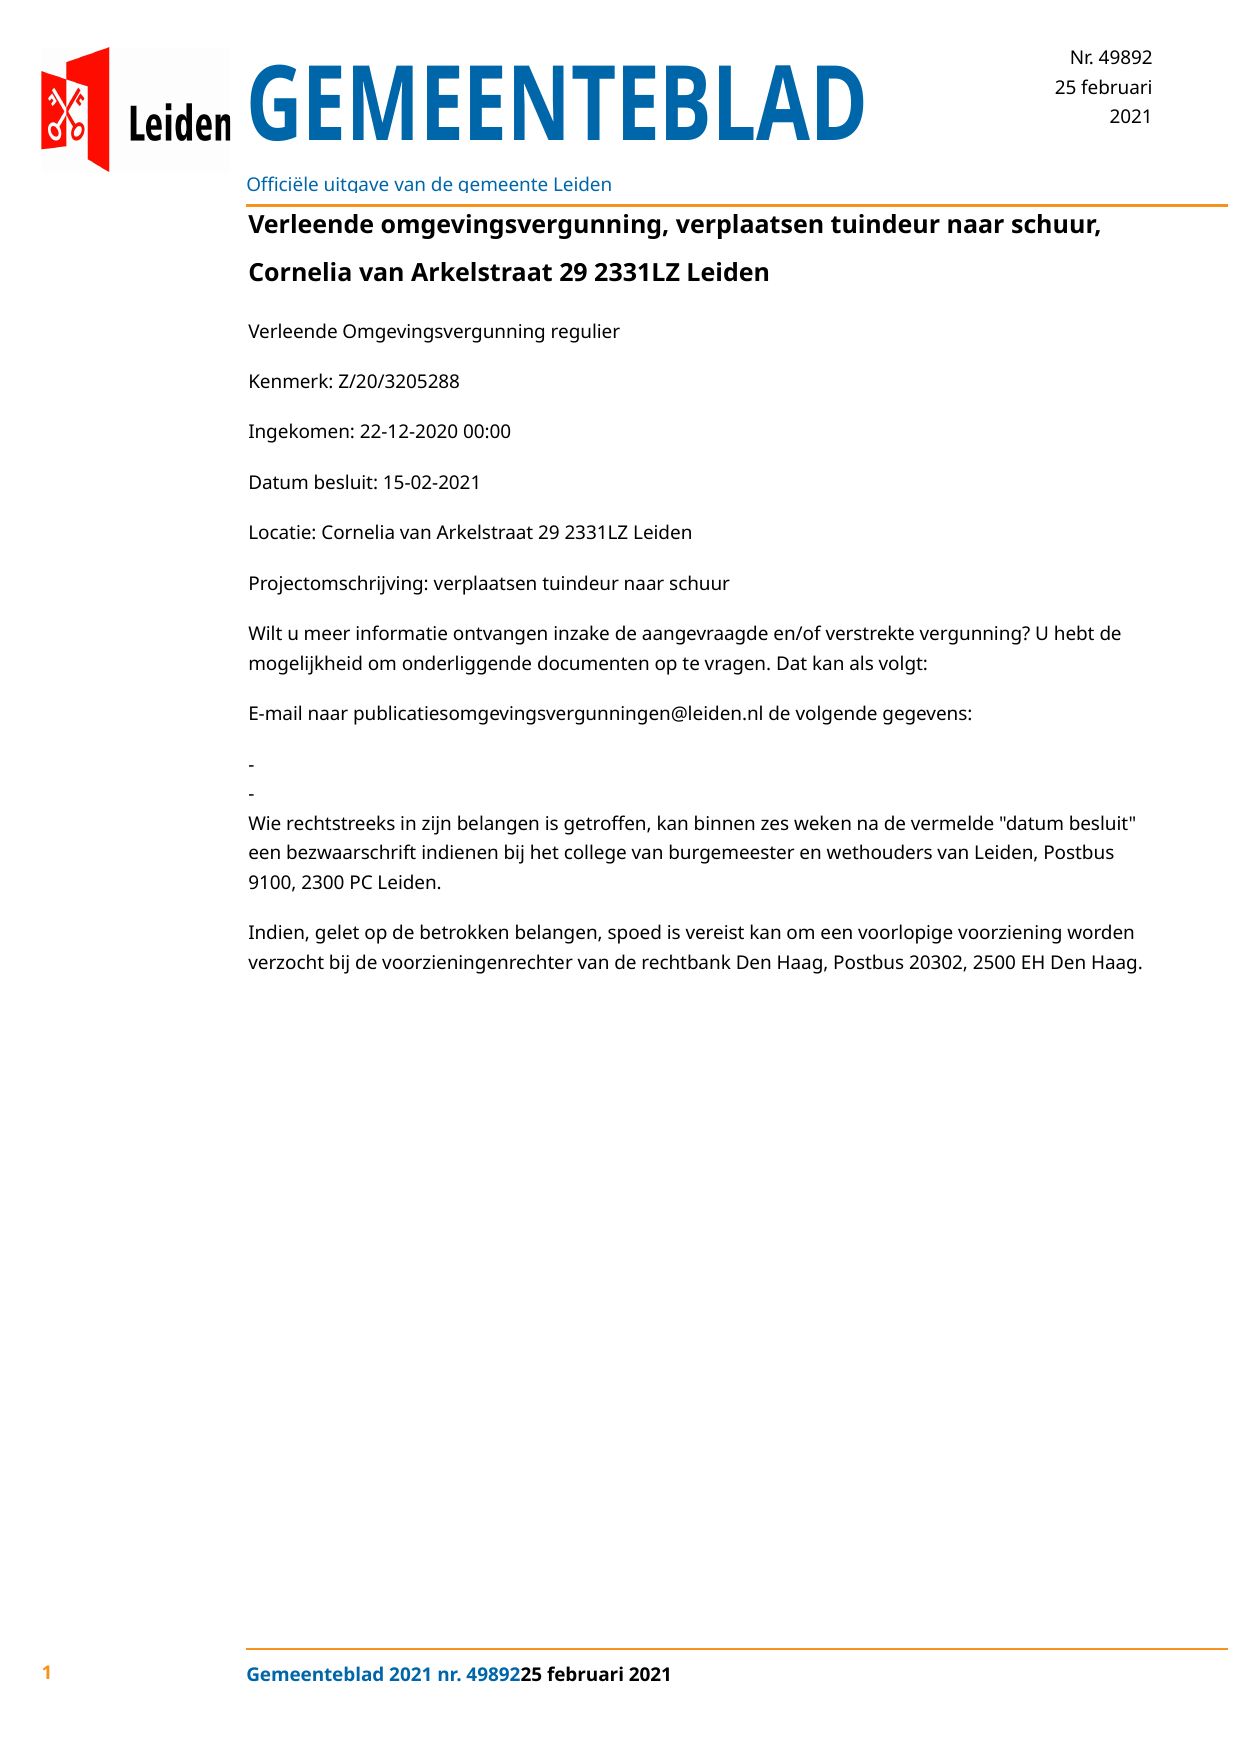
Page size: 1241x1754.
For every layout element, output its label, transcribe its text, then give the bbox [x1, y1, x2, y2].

text Indien, gelet op de betrokken belangen, spoed is vereist kan om een voorlopige voorziening worden verzocht bij de voorzieningenrechter van de rechtbank Den Haag, Postbus 20302, 2500 EH Den Haag. [248, 919, 1152, 975]
text Verleende Omgevingsvergunning regulier [248, 318, 1152, 344]
text Wilt u meer informatie ontvangen inzake de aangevraagde en/of verstrekte vergunning? U hebt de mogelijkheid om onderliggende documenten op te vragen. Dat kan als volgt: [248, 620, 1152, 676]
picture [41, 47, 231, 172]
text Wie rechtstreeks in zijn belangen is getroffen, kan binnen zes weken na de vermelde "datum besluit" een bezwaarschrift indienen bij het college van burgemeester en wethouders van Leiden, Postbus 9100, 2300 PC Leiden. [248, 810, 1152, 895]
text Locatie: Cornelia van Arkelstraat 29 2331LZ Leiden [248, 519, 1152, 545]
text Datum besluit: 15-02-2021 [248, 469, 1152, 495]
text E-mail naar publicatiesomgevingsvergunningen@leiden.nl de volgende gegevens: [248, 700, 1152, 726]
text Verleende omgevingsvergunning, verplaatsen tuindeur naar schuur, Cornelia van Arkelstraat 29 2331LZ Leiden [248, 207, 1152, 288]
text Kenmerk: Z/20/3205288 [248, 368, 1152, 394]
text Projectomschrijving: verplaatsen tuindeur naar schuur [248, 570, 1152, 596]
text Ingekomen: 22-12-2020 00:00 [248, 419, 1152, 444]
